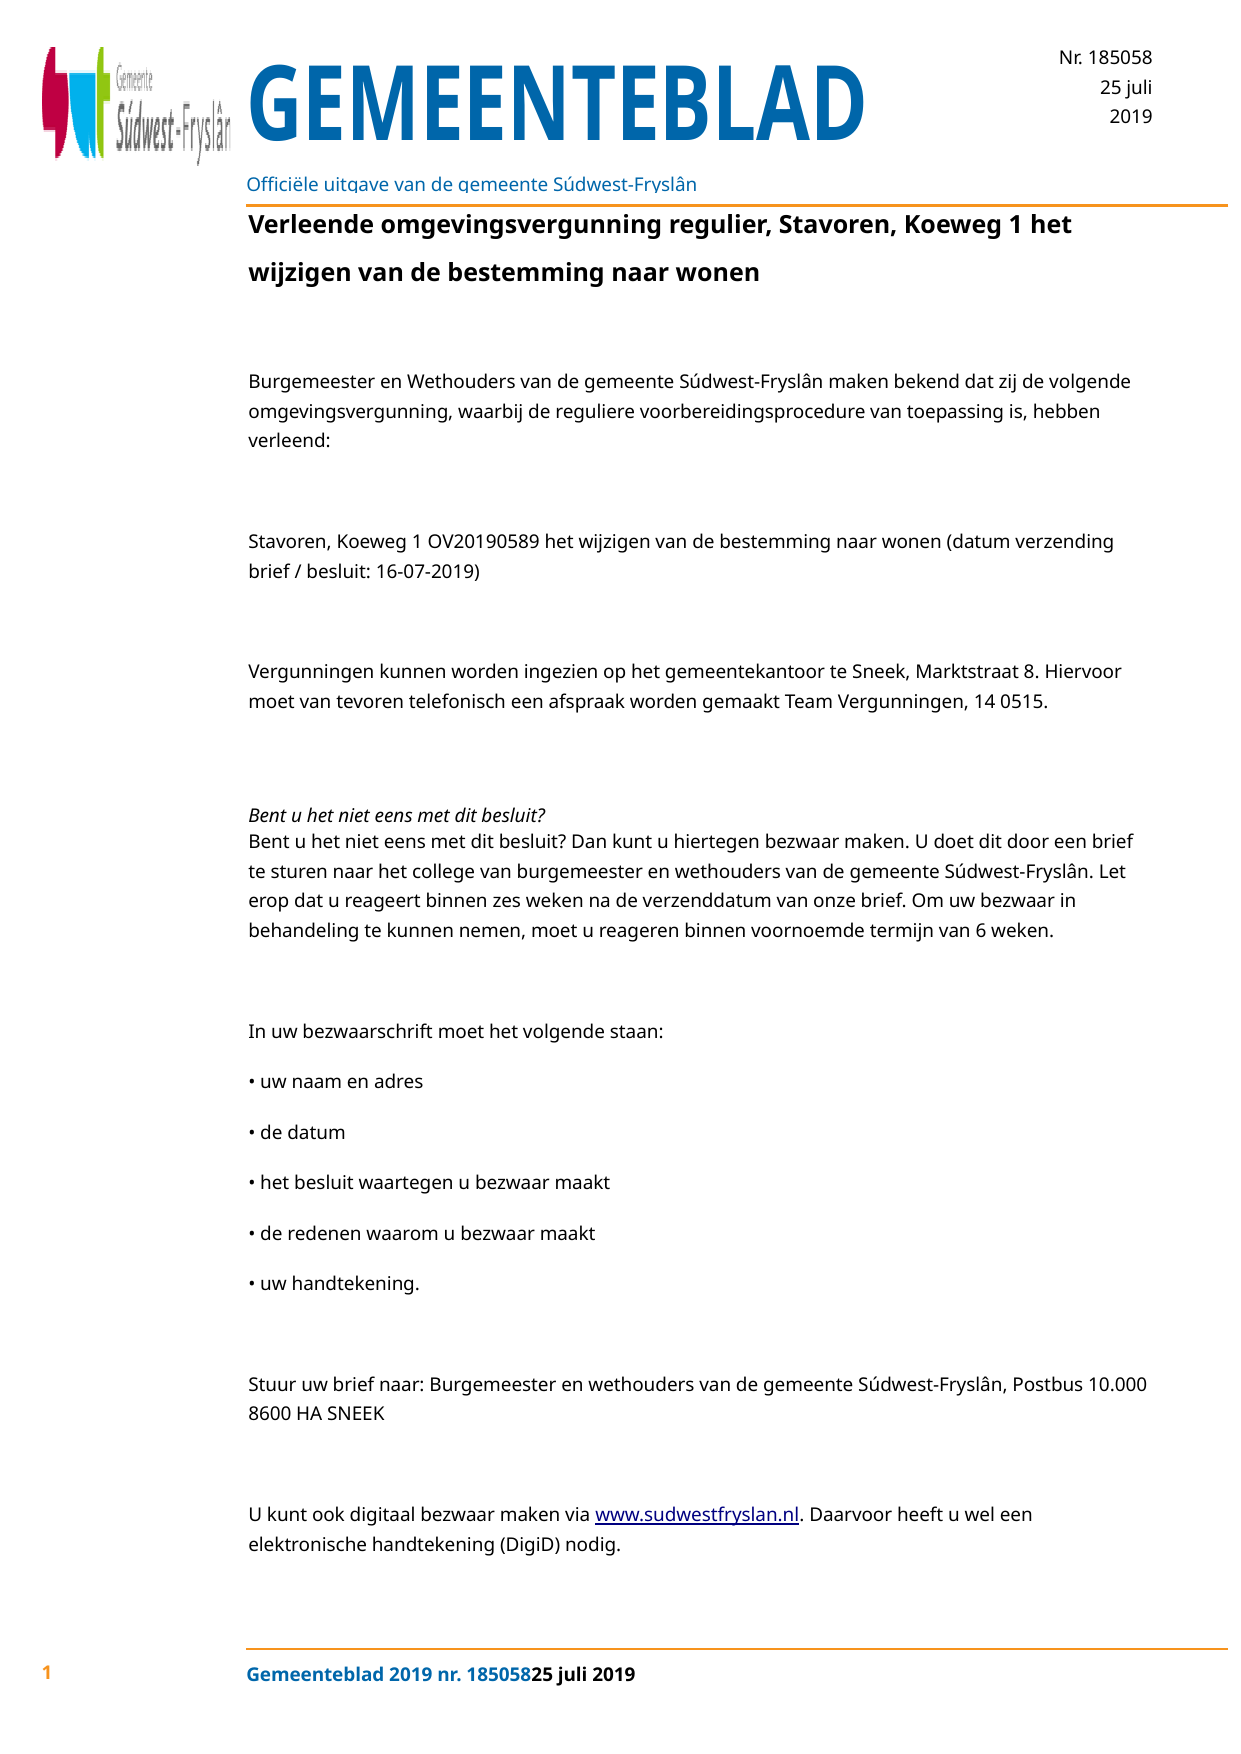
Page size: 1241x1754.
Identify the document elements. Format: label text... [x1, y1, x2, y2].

text Vergunningen kunnen worden ingezien op het gemeentekantoor te Sneek, Marktstraat 8. Hiervoor moet van tevoren telefonisch een afspraak worden gemaakt Team Vergunningen, 14 0515. [248, 659, 1152, 714]
text • de datum [248, 1119, 1152, 1144]
text • uw handtekening. [248, 1270, 1152, 1296]
text • het besluit waartegen u bezwaar maakt [248, 1169, 1152, 1195]
text Stuur uw brief naar: Burgemeester en wethouders van de gemeente Súdwest-Fryslân, Postbus 10.000 8600 HA SNEEK [248, 1371, 1152, 1426]
text Bent u het niet eens met dit besluit? Dan kunt u hiertegen bezwaar maken. U doet dit door een brief te sturen naar het college van burgemeester en wethouders van de gemeente Súdwest-Fryslân. Let erop dat u reageert binnen zes weken na de verzenddatum van onze brief. Om uw bezwaar in behandeling te kunnen nemen, moet u reageren binnen voornoemde termijn van 6 weken. [248, 828, 1152, 943]
text • de redenen waarom u bezwaar maakt [248, 1220, 1152, 1245]
picture [41, 47, 231, 172]
text In uw bezwaarschrift moet het volgende staan: [248, 1018, 1152, 1044]
text Burgemeester en Wethouders van de gemeente Súdwest-Fryslân maken bekend dat zij de volgende omgevingsvergunning, waarbij de reguliere voorbereidingsprocedure van toepassing is, hebben verleend: [248, 368, 1152, 453]
text Bent u het niet eens met dit besluit? [248, 803, 1152, 828]
text Stavoren, Koeweg 1 OV20190589 het wijzigen van de bestemming naar wonen (datum verzending brief / besluit: 16-07-2019) [248, 528, 1152, 584]
text • uw naam en adres [248, 1068, 1152, 1094]
text Verleende omgevingsvergunning regulier, Stavoren, Koeweg 1 het wijzigen van de bestemming naar wonen [248, 207, 1152, 288]
text U kunt ook digitaal bezwaar maken via www.sudwestfryslan.nl. Daarvoor heeft u wel een elektronische handtekening (DigiD) nodig. [248, 1501, 1152, 1557]
